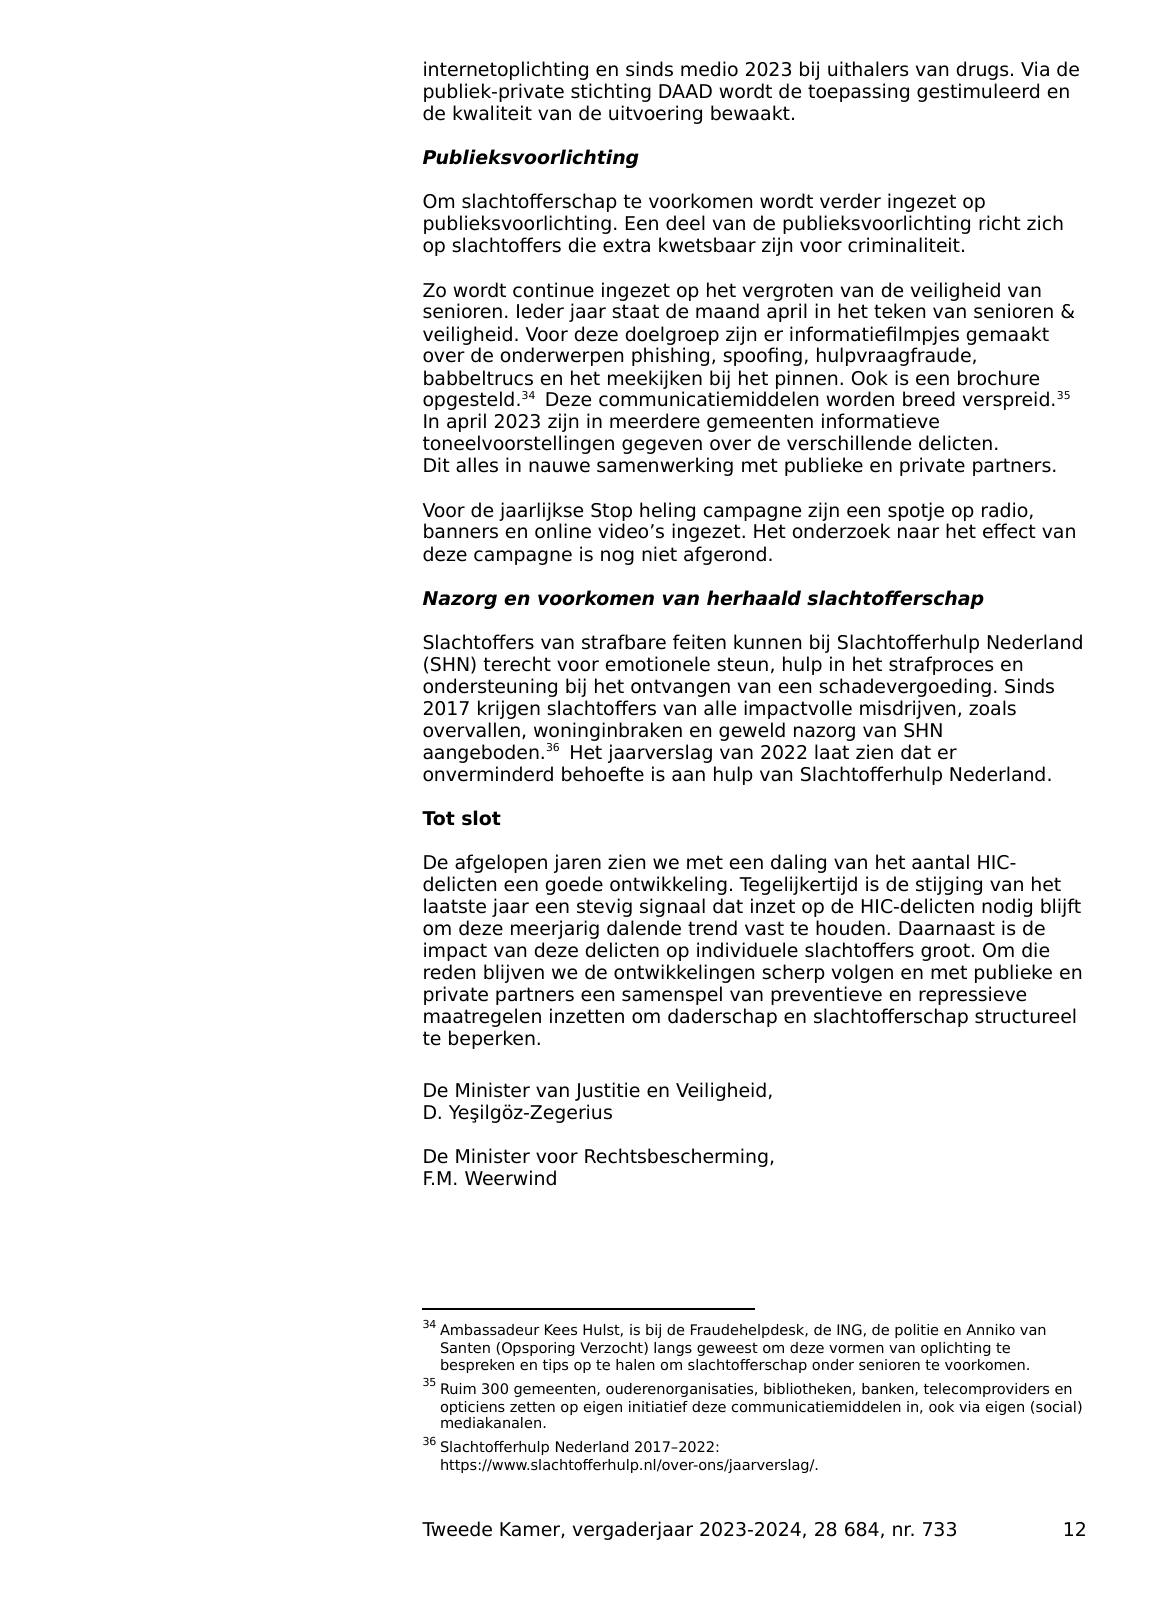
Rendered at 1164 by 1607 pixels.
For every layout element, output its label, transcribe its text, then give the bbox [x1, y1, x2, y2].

text Ruim 300 gemeenten, ouderenorganisaties, bibliotheken, banken, telecomproviders en opticiens zetten op eigen initiatief deze communicatiemiddelen in, ook via eigen (social) mediakanalen. [422, 1377, 1087, 1432]
text Zo wordt continue ingezet op het vergroten van de veiligheid van senioren. Ieder jaar staat de maand april in het teken van senioren & veiligheid. Voor deze doelgroep zijn er informatiefilmpjes gemaakt over de onderwerpen phishing, spoofing, hulpvraagfraude, babbeltrucs en het meekijken bij het pinnen. Ook is een brochure opgesteld. Deze communicatiemiddelen worden breed verspreid. In april 2023 zijn in meerdere gemeenten informatieve toneelvoorstellingen gegeven over de verschillende delicten. [422, 279, 1087, 455]
text Om slachtofferschap te voorkomen wordt verder ingezet op publieksvoorlichting. Een deel van de publieksvoorlichting richt zich op slachtoffers die extra kwetsbaar zijn voor criminaliteit. [422, 191, 1087, 257]
subtitle Nazorg en voorkomen van herhaald slachtofferschap [422, 588, 1087, 609]
text De Minister voor Rechtsbescherming, F.M. Weerwind [422, 1146, 1087, 1190]
text De Minister van Justitie en Veiligheid, D. Yeşilgöz-Zegerius [422, 1080, 1087, 1124]
text De afgelopen jaren zien we met een daling van het aantal HIC-delicten een goede ontwikkeling. Tegelijkertijd is de stijging van het laatste jaar een stevig signaal dat inzet op de HIC-delicten nodig blijft om deze meerjarig dalende trend vast te houden. Daarnaast is de impact van deze delicten op individuele slachtoffers groot. Om die reden blijven we de ontwikkelingen scherp volgen en met publieke en private partners een samenspel van preventieve en repressieve maatregelen inzetten om daderschap en slachtofferschap structureel te beperken. [422, 852, 1087, 1050]
text internetoplichting en sinds medio 2023 bij uithalers van drugs. Via de publiek-private stichting DAAD wordt de toepassing gestimuleerd en de kwaliteit van de uitvoering bewaakt. [422, 59, 1087, 125]
subtitle Tot slot [422, 808, 1087, 830]
subtitle Publieksvoorlichting [422, 147, 1087, 169]
text Voor de jaarlijkse Stop heling campagne zijn een spotje op radio, banners en online video’s ingezet. Het onderzoek naar het effect van deze campagne is nog niet afgerond. [422, 499, 1087, 565]
text Ambassadeur Kees Hulst, is bij de Fraudehelpdesk, de ING, de politie en Anniko van Santen (Opsporing Verzocht) langs geweest om deze vormen van oplichting te bespreken en tips op te halen om slachtofferschap onder senioren te voorkomen. [422, 1318, 1087, 1374]
text Dit alles in nauwe samenwerking met publieke en private partners. [422, 455, 1087, 477]
text Slachtoffers van strafbare feiten kunnen bij Slachtofferhulp Nederland (SHN) terecht voor emotionele steun, hulp in het strafproces en ondersteuning bij het ontvangen van een schadevergoeding. Sinds 2017 krijgen slachtoffers van alle impactvolle misdrijven, zoals overvallen, woninginbraken en geweld nazorg van SHN aangeboden. Het jaarverslag van 2022 laat zien dat er onverminderd behoefte is aan hulp van Slachtofferhulp Nederland. [422, 632, 1087, 786]
text Slachtofferhulp Nederland 2017–2022: https://www.slachtofferhulp.nl/over-ons/jaarverslag/. [422, 1435, 1087, 1474]
